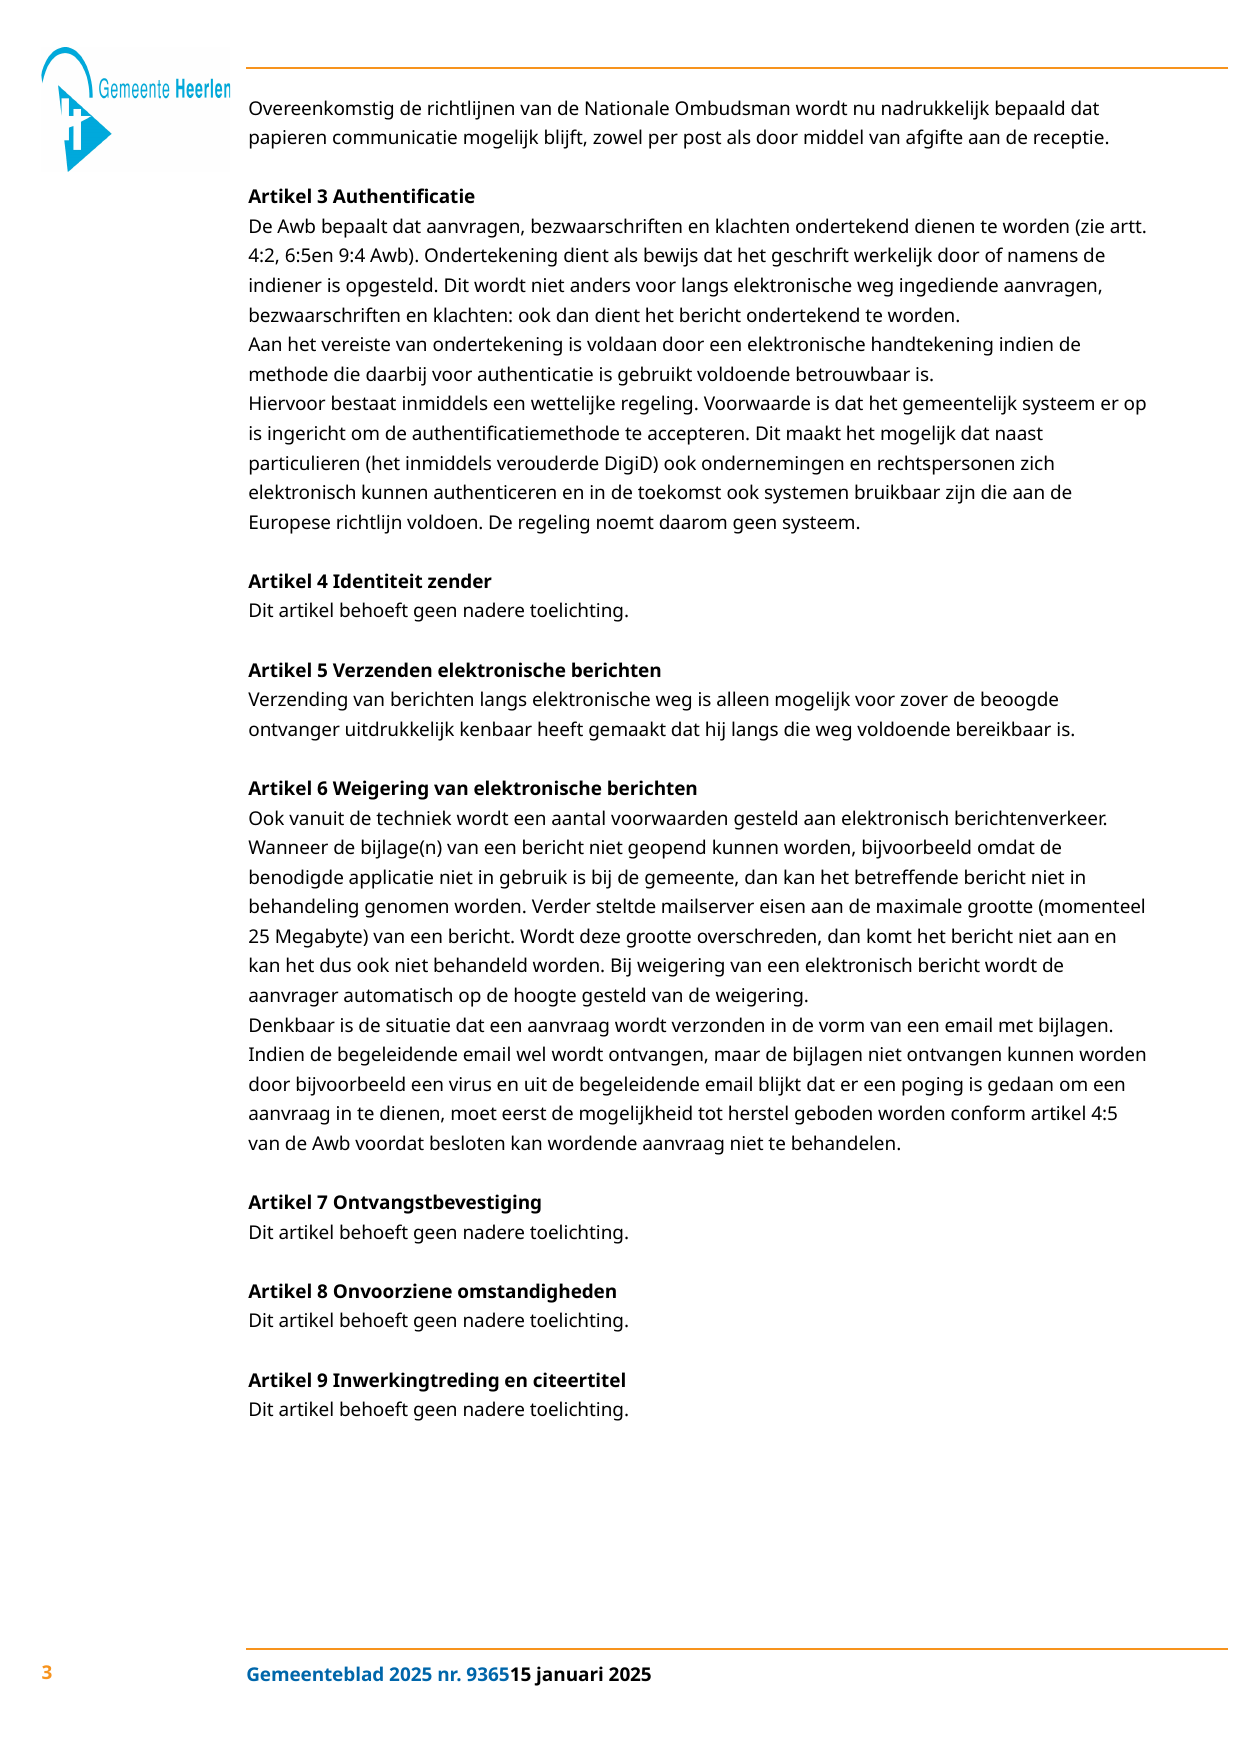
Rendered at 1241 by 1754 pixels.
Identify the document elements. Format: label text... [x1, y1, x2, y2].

text Overeenkomstig de richtlijnen van de Nationale Ombudsman wordt nu nadrukkelijk bepaald dat papieren communicatie mogelijk blijft, zowel per post als door middel van afgifte aan de receptie. [248, 95, 1152, 150]
text Artikel 9 Inwerkingtreding en citeertitel [248, 1367, 1152, 1393]
text Dit artikel behoeft geen nadere toelichting. [248, 1396, 1152, 1422]
picture [41, 47, 59, 70]
text Dit artikel behoeft geen nadere toelichting. [248, 598, 1152, 623]
text Denkbaar is de situatie dat een aanvraag wordt verzonden in de vorm van een email met bijlagen. Indien de begeleidende email wel wordt ontvangen, maar de bijlagen niet ontvangen kunnen worden door bijvoorbeeld een virus en uit de begeleidende email blijkt dat er een poging is gedaan om een aanvraag in te dienen, moet eerst de mogelijkheid tot herstel geboden worden conform artikel 4:5 van de Awb voordat besloten kan wordende aanvraag niet te behandelen. [248, 1012, 1152, 1156]
text Verzending van berichten langs elektronische weg is alleen mogelijk voor zover de beoogde ontvanger uitdrukkelijk kenbaar heeft gemaakt dat hij langs die weg voldoende bereikbaar is. [248, 686, 1152, 742]
text Artikel 6 Weigering van elektronische berichten [248, 775, 1152, 801]
text Artikel 5 Verzenden elektronische berichten [248, 657, 1152, 683]
text Hiervoor bestaat inmiddels een wettelijke regeling. Voorwaarde is dat het gemeentelijk systeem er op is ingericht om de authentificatiemethode te accepteren. Dit maakt het mogelijk dat naast particulieren (het inmiddels verouderde DigiD) ook ondernemingen en rechtspersonen zich elektronisch kunnen authenticeren en in de toekomst ook systemen bruikbaar zijn die aan de Europese richtlijn voldoen. De regeling noemt daarom geen systeem. [248, 391, 1152, 535]
text De Awb bepaalt dat aanvragen, bezwaarschriften en klachten ondertekend dienen te worden (zie artt. 4:2, 6:5en 9:4 Awb). Ondertekening dient als bewijs dat het geschrift werkelijk door of namens de indiener is opgesteld. Dit wordt niet anders voor langs elektronische weg ingediende aanvragen, bezwaarschriften en klachten: ook dan dient het bericht ondertekend te worden. [248, 213, 1152, 328]
text Dit artikel behoeft geen nadere toelichting. [248, 1219, 1152, 1245]
text Artikel 3 Authentificatie [248, 183, 1152, 209]
picture [41, 47, 231, 172]
text Artikel 8 Onvoorziene omstandigheden [248, 1278, 1152, 1304]
text Aan het vereiste van ondertekening is voldaan door een elektronische handtekening indien de methode die daarbij voor authenticatie is gebruikt voldoende betrouwbaar is. [248, 331, 1152, 387]
text Ook vanuit de techniek wordt een aantal voorwaarden gesteld aan elektronisch berichtenverkeer. Wanneer de bijlage(n) van een bericht niet geopend kunnen worden, bijvoorbeeld omdat de benodigde applicatie niet in gebruik is bij de gemeente, dan kan het betreffende bericht niet in behandeling genomen worden. Verder steltde mailserver eisen aan de maximale grootte (momenteel 25 Megabyte) van een bericht. Wordt deze grootte overschreden, dan komt het bericht niet aan en kan het dus ook niet behandeld worden. Bij weigering van een elektronisch bericht wordt de aanvrager automatisch op de hoogte gesteld van de weigering. [248, 805, 1152, 1008]
text Dit artikel behoeft geen nadere toelichting. [248, 1308, 1152, 1333]
text Artikel 7 Ontvangstbevestiging [248, 1189, 1152, 1215]
text Artikel 4 Identiteit zender [248, 568, 1152, 594]
